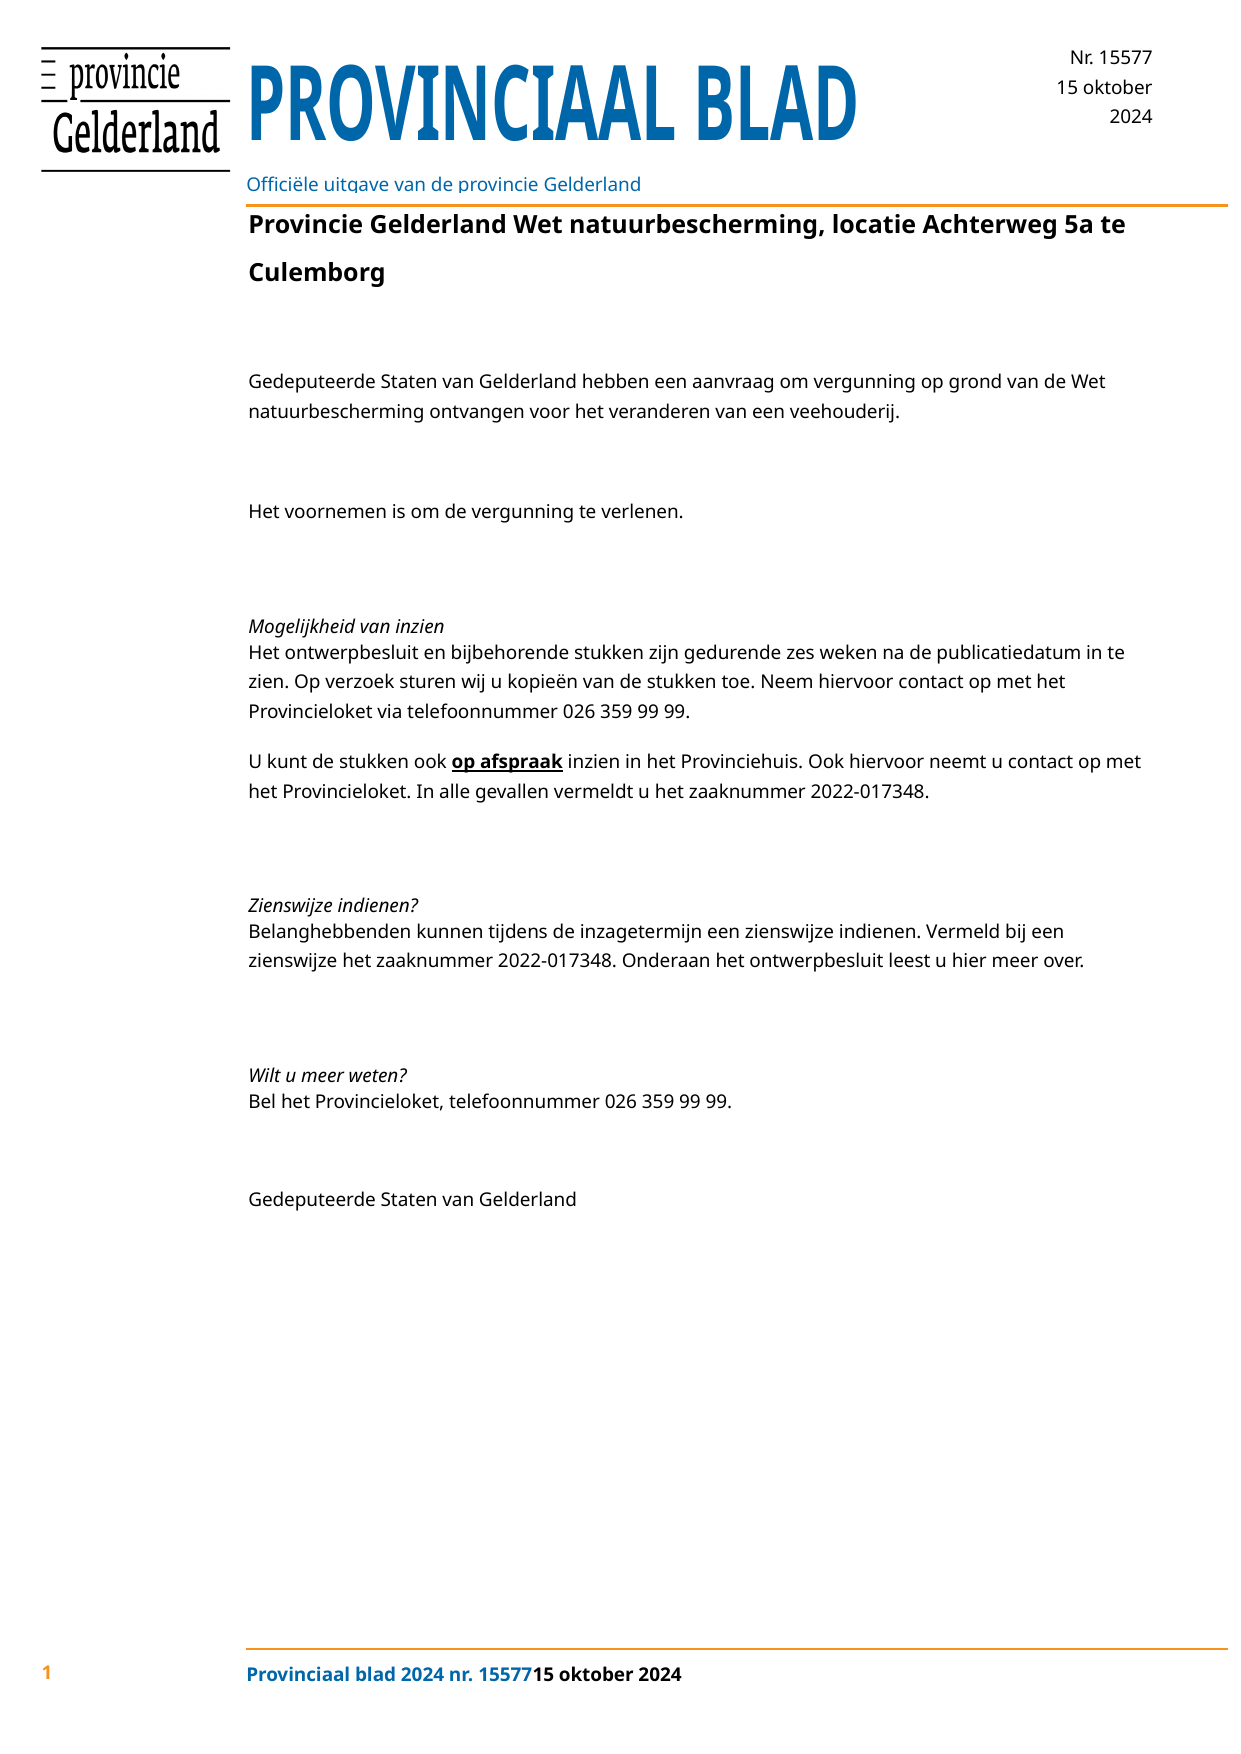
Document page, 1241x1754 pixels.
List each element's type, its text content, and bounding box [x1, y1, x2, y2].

text Het voornemen is om de vergunning te verlenen. [248, 499, 1152, 524]
picture [41, 47, 231, 172]
text Wilt u meer weten? [248, 1062, 1152, 1088]
text Provincie Gelderland Wet natuurbescherming, locatie Achterweg 5a te Culemborg [248, 207, 1152, 288]
text U kunt de stukken ook op afspraak inzien in het Provinciehuis. Ook hiervoor neemt u contact op met het Provincieloket. In alle gevallen vermeldt u het zaaknummer 2022-017348. [248, 748, 1152, 804]
text Gedeputeerde Staten van Gelderland hebben een aanvraag om vergunning op grond van de Wet natuurbescherming ontvangen voor het veranderen van een veehouderij. [248, 368, 1152, 424]
text Bel het Provincieloket, telefoonnummer 026 359 99 99. [248, 1088, 1152, 1113]
text Mogelijkheid van inzien [248, 613, 1152, 639]
text Zienswijze indienen? [248, 892, 1152, 918]
text Belanghebbenden kunnen tijdens de inzagetermijn een zienswijze indienen. Vermeld bij een zienswijze het zaaknummer 2022-017348. Onderaan het ontwerpbesluit leest u hier meer over. [248, 918, 1152, 973]
text Gedeputeerde Staten van Gelderland [248, 1186, 1152, 1212]
text Het ontwerpbesluit en bijbehorende stukken zijn gedurende zes weken na de publicatiedatum in te zien. Op verzoek sturen wij u kopieën van de stukken toe. Neem hiervoor contact op met het Provincieloket via telefoonnummer 026 359 99 99. [248, 639, 1152, 724]
